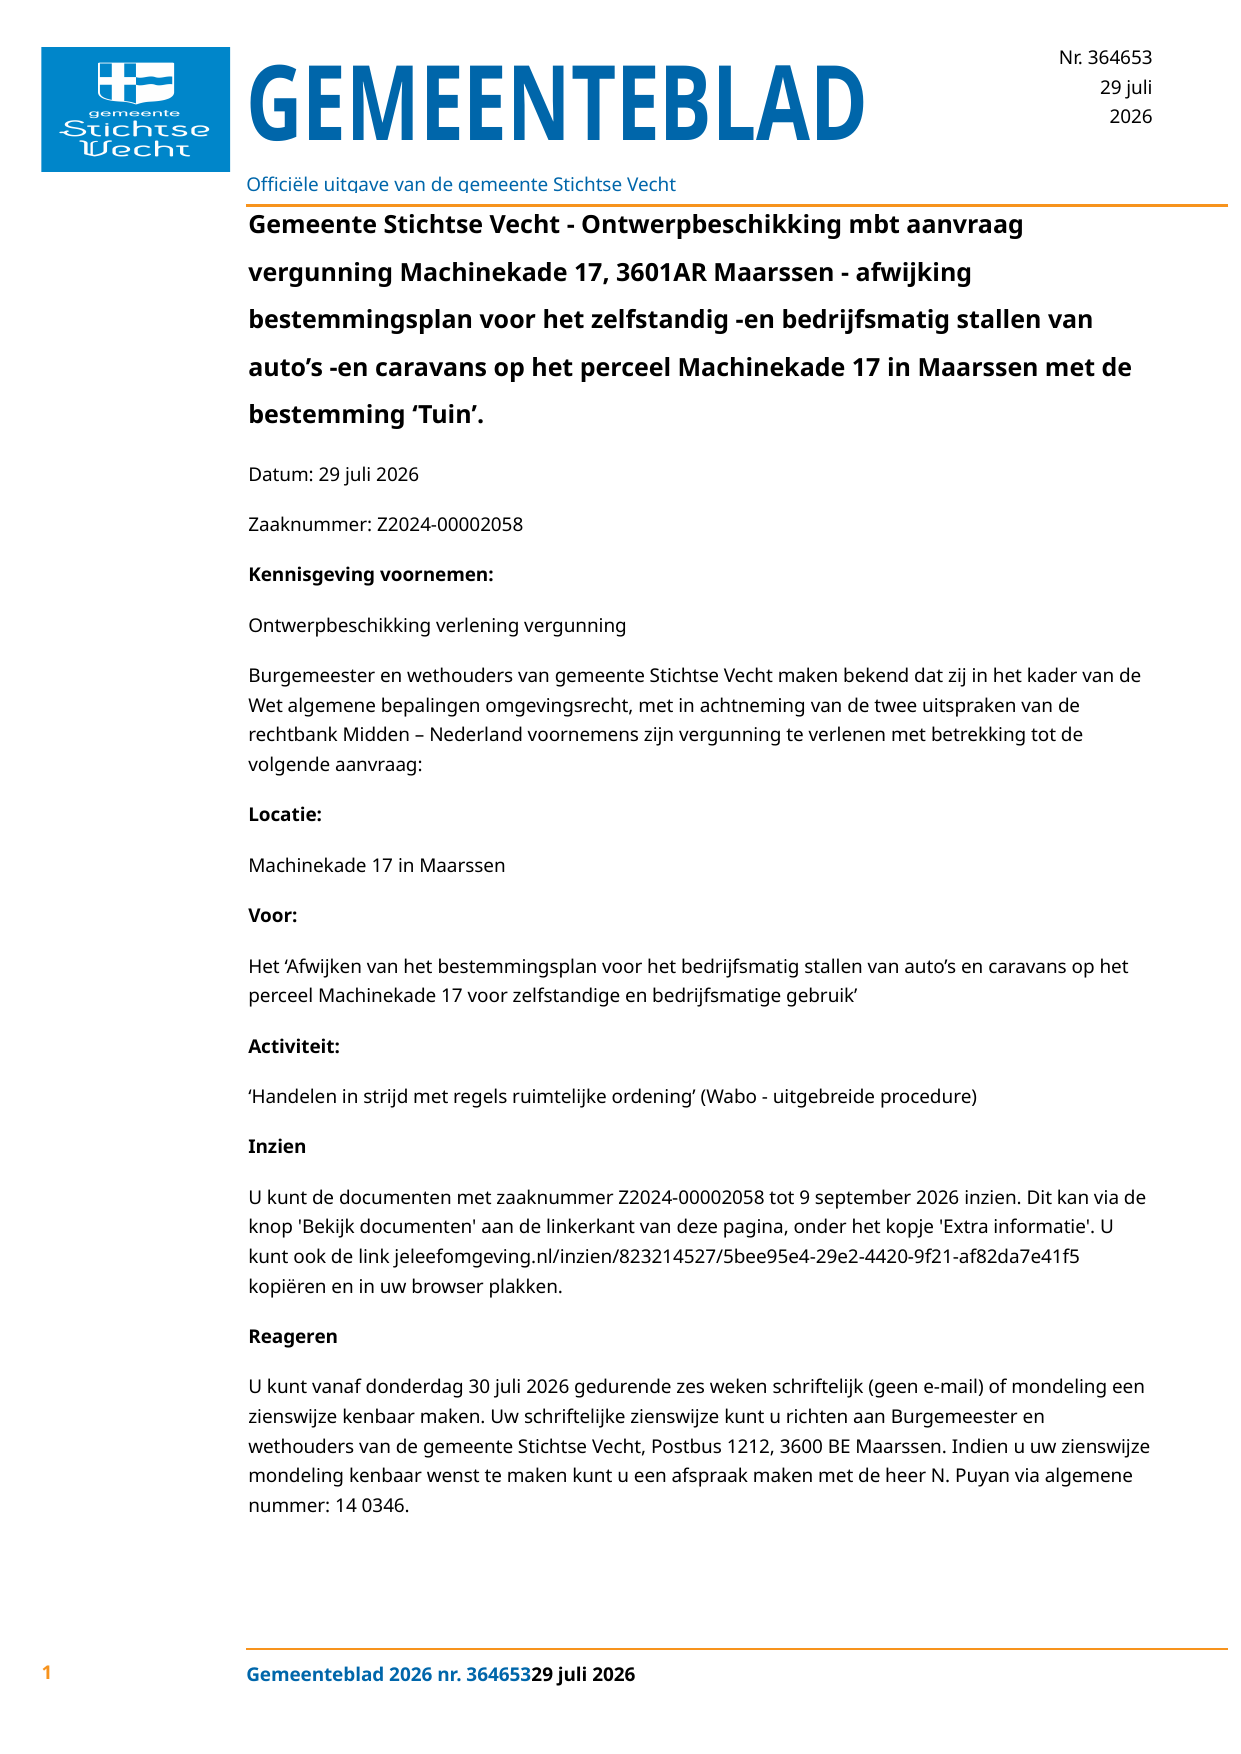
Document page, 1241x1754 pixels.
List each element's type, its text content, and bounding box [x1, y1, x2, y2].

text Reageren [248, 1323, 1152, 1349]
picture [99, 63, 135, 101]
picture [137, 63, 174, 103]
text Activiteit: [248, 1033, 1152, 1058]
text Inzien [248, 1134, 1152, 1159]
text Het ‘Afwijken van het bestemmingsplan voor het bedrijfsmatig stallen van auto’s en caravans op het perceel Machinekade 17 voor zelfstandige en bedrijfsmatige gebruik’ [248, 953, 1152, 1008]
text Datum: 29 juli 2026 [248, 461, 1152, 486]
text U kunt de documenten met zaaknummer Z2024-00002058 tot 9 september 2026 inzien. Dit kan via de knop 'Bekijk documenten' aan de linkerkant van deze pagina, onder het kopje 'Extra informatie'. U kunt ook de link jeleefomgeving.nl/inzien/823214527/5bee95e4-29e2-4420-9f21-af82da7e41f5 kopiëren en in uw browser plakken. [248, 1184, 1152, 1298]
text Kennisgeving voornemen: [248, 562, 1152, 587]
text Ontwerpbeschikking verlening vergunning [248, 612, 1152, 638]
text Locatie: [248, 802, 1152, 827]
text Zaaknummer: Z2024-00002058 [248, 511, 1152, 537]
text U kunt vanaf donderdag 30 juli 2026 gedurende zes weken schriftelijk (geen e-mail) of mondeling een zienswijze kenbaar maken. Uw schriftelijke zienswijze kunt u richten aan Burgemeester en wethouders van de gemeente Stichtse Vecht, Postbus 1212, 3600 BE Maarssen. Indien u uw zienswijze mondeling kenbaar wenst te maken kunt u een afspraak maken met de heer N. Puyan via algemene nummer: 14 0346. [248, 1374, 1152, 1518]
text Burgemeester en wethouders van gemeente Stichtse Vecht maken bekend dat zij in het kader van de Wet algemene bepalingen omgevingsrecht, met in achtneming van de twee uitspraken van de rechtbank Midden – Nederland voornemens zijn vergunning te verlenen met betrekking tot de volgende aanvraag: [248, 662, 1152, 777]
text Gemeente Stichtse Vecht - Ontwerpbeschikking mbt aanvraag vergunning Machinekade 17, 3601AR Maarssen - afwijking bestemmingsplan voor het zelfstandig -en bedrijfsmatig stallen van auto’s -en caravans op het perceel Machinekade 17 in Maarssen met de bestemming ‘Tuin’. [248, 207, 1152, 431]
text ‘Handelen in strijd met regels ruimtelijke ordening’ (Wabo - uitgebreide procedure) [248, 1083, 1152, 1109]
text Machinekade 17 in Maarssen [248, 852, 1152, 878]
text Voor: [248, 902, 1152, 928]
